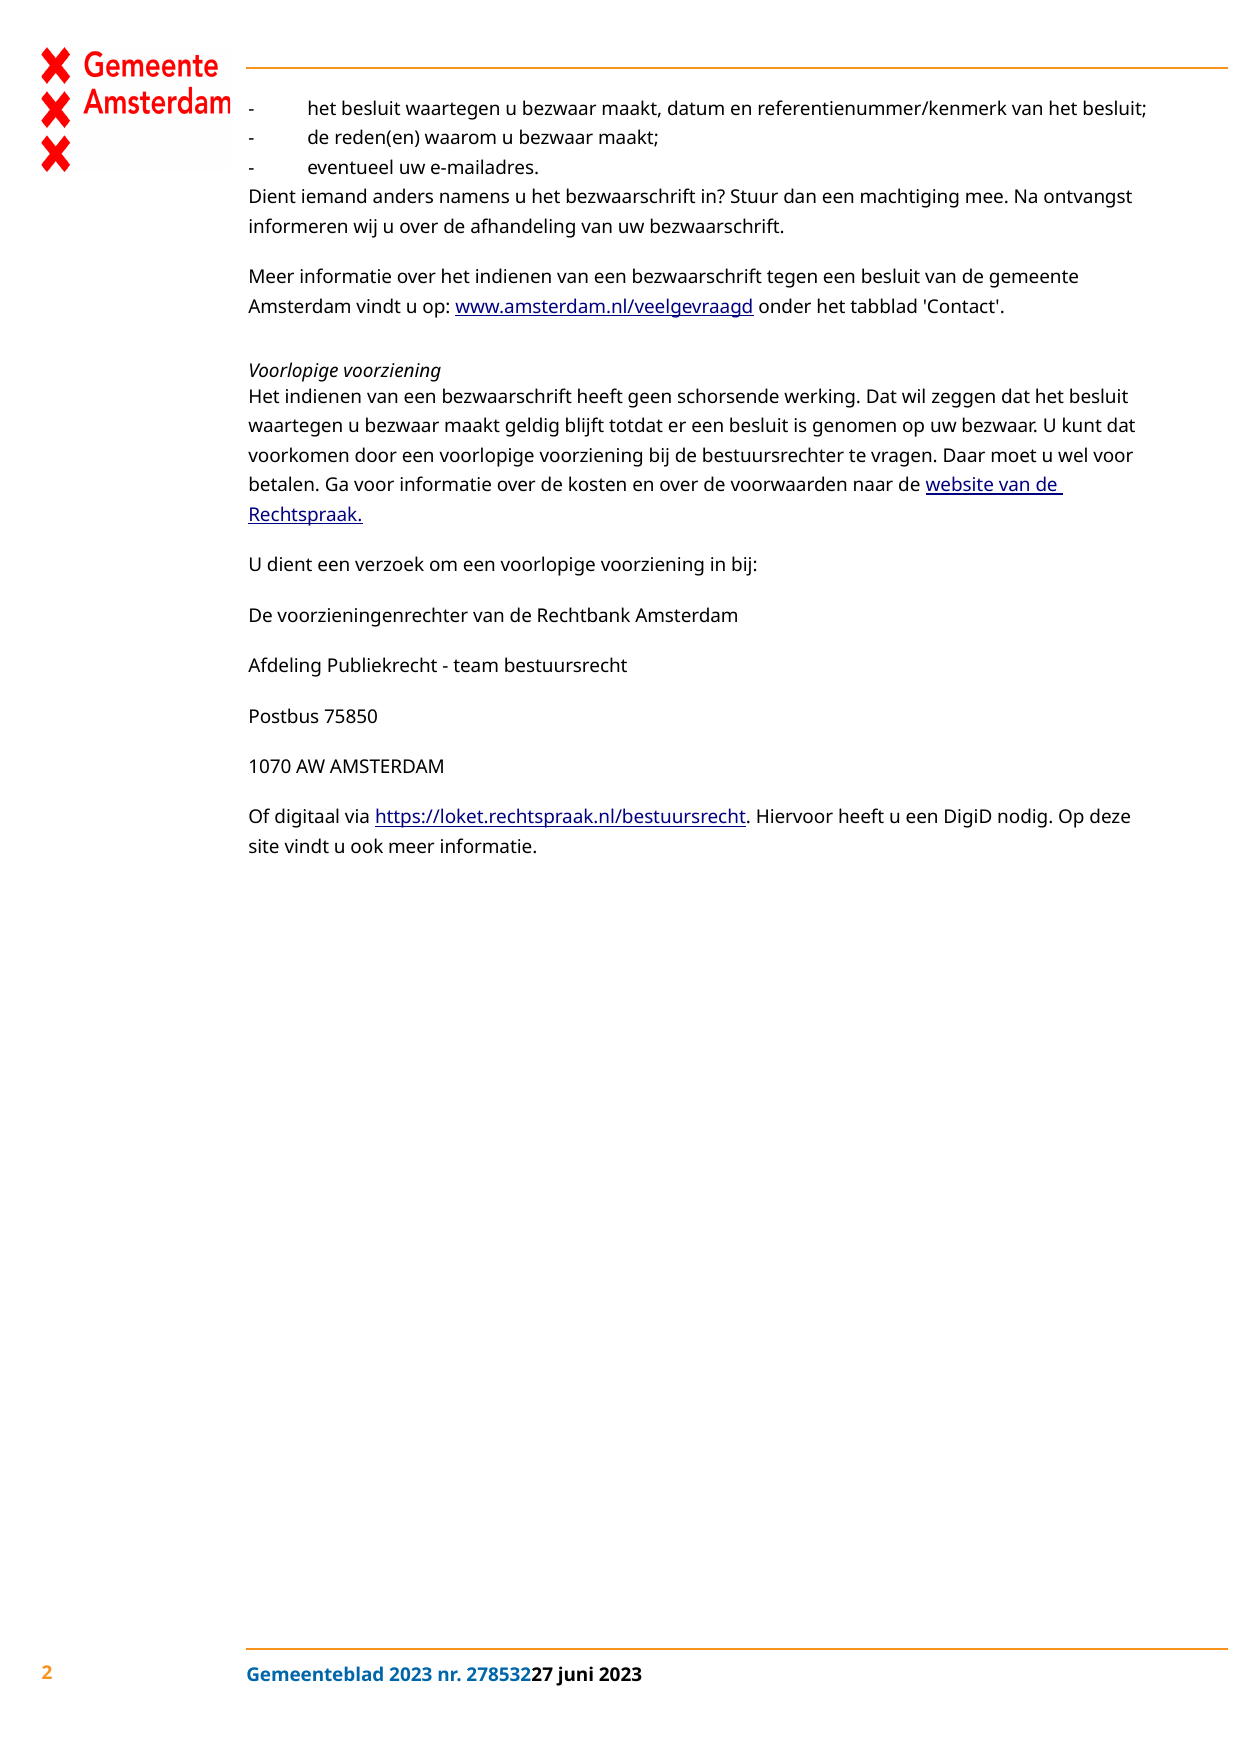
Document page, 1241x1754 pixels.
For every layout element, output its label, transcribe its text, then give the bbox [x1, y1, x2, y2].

text De voorzieningenrechter van de Rechtbank Amsterdam [248, 602, 1152, 628]
text Postbus 75850 [248, 703, 1152, 728]
text Voorlopige voorziening [248, 357, 1152, 383]
list het besluit waartegen u bezwaar maakt, datum en referentienummer/kenmerk van het besluit; [248, 95, 1152, 121]
text Of digitaal via https://loket.rechtspraak.nl/bestuursrecht. Hiervoor heeft u een DigiD nodig. Op deze site vindt u ook meer informatie. [248, 804, 1152, 859]
text 1070 AW AMSTERDAM [248, 753, 1152, 779]
picture [41, 47, 231, 172]
list eventueel uw e-mailadres. [248, 154, 1152, 180]
list de reden(en) waarom u bezwaar maakt; [248, 124, 1152, 150]
text Meer informatie over het indienen van een bezwaarschrift tegen een besluit van de gemeente Amsterdam vindt u op: www.amsterdam.nl/veelgevraagd onder het tabblad 'Contact'. [248, 263, 1152, 319]
text U dient een verzoek om een voorlopige voorziening in bij: [248, 552, 1152, 577]
text Dient iemand anders namens u het bezwaarschrift in? Stuur dan een machtiging mee. Na ontvangst informeren wij u over de afhandeling van uw bezwaarschrift. [248, 183, 1152, 239]
text Het indienen van een bezwaarschrift heeft geen schorsende werking. Dat wil zeggen dat het besluit waartegen u bezwaar maakt geldig blijft totdat er een besluit is genomen op uw bezwaar. U kunt dat voorkomen door een voorlopige voorziening bij de bestuursrechter te vragen. Daar moet u wel voor betalen. Ga voor informatie over de kosten en over de voorwaarden naar de website van de Rechtspraak. [248, 383, 1152, 527]
text Afdeling Publiekrecht - team bestuursrecht [248, 652, 1152, 678]
